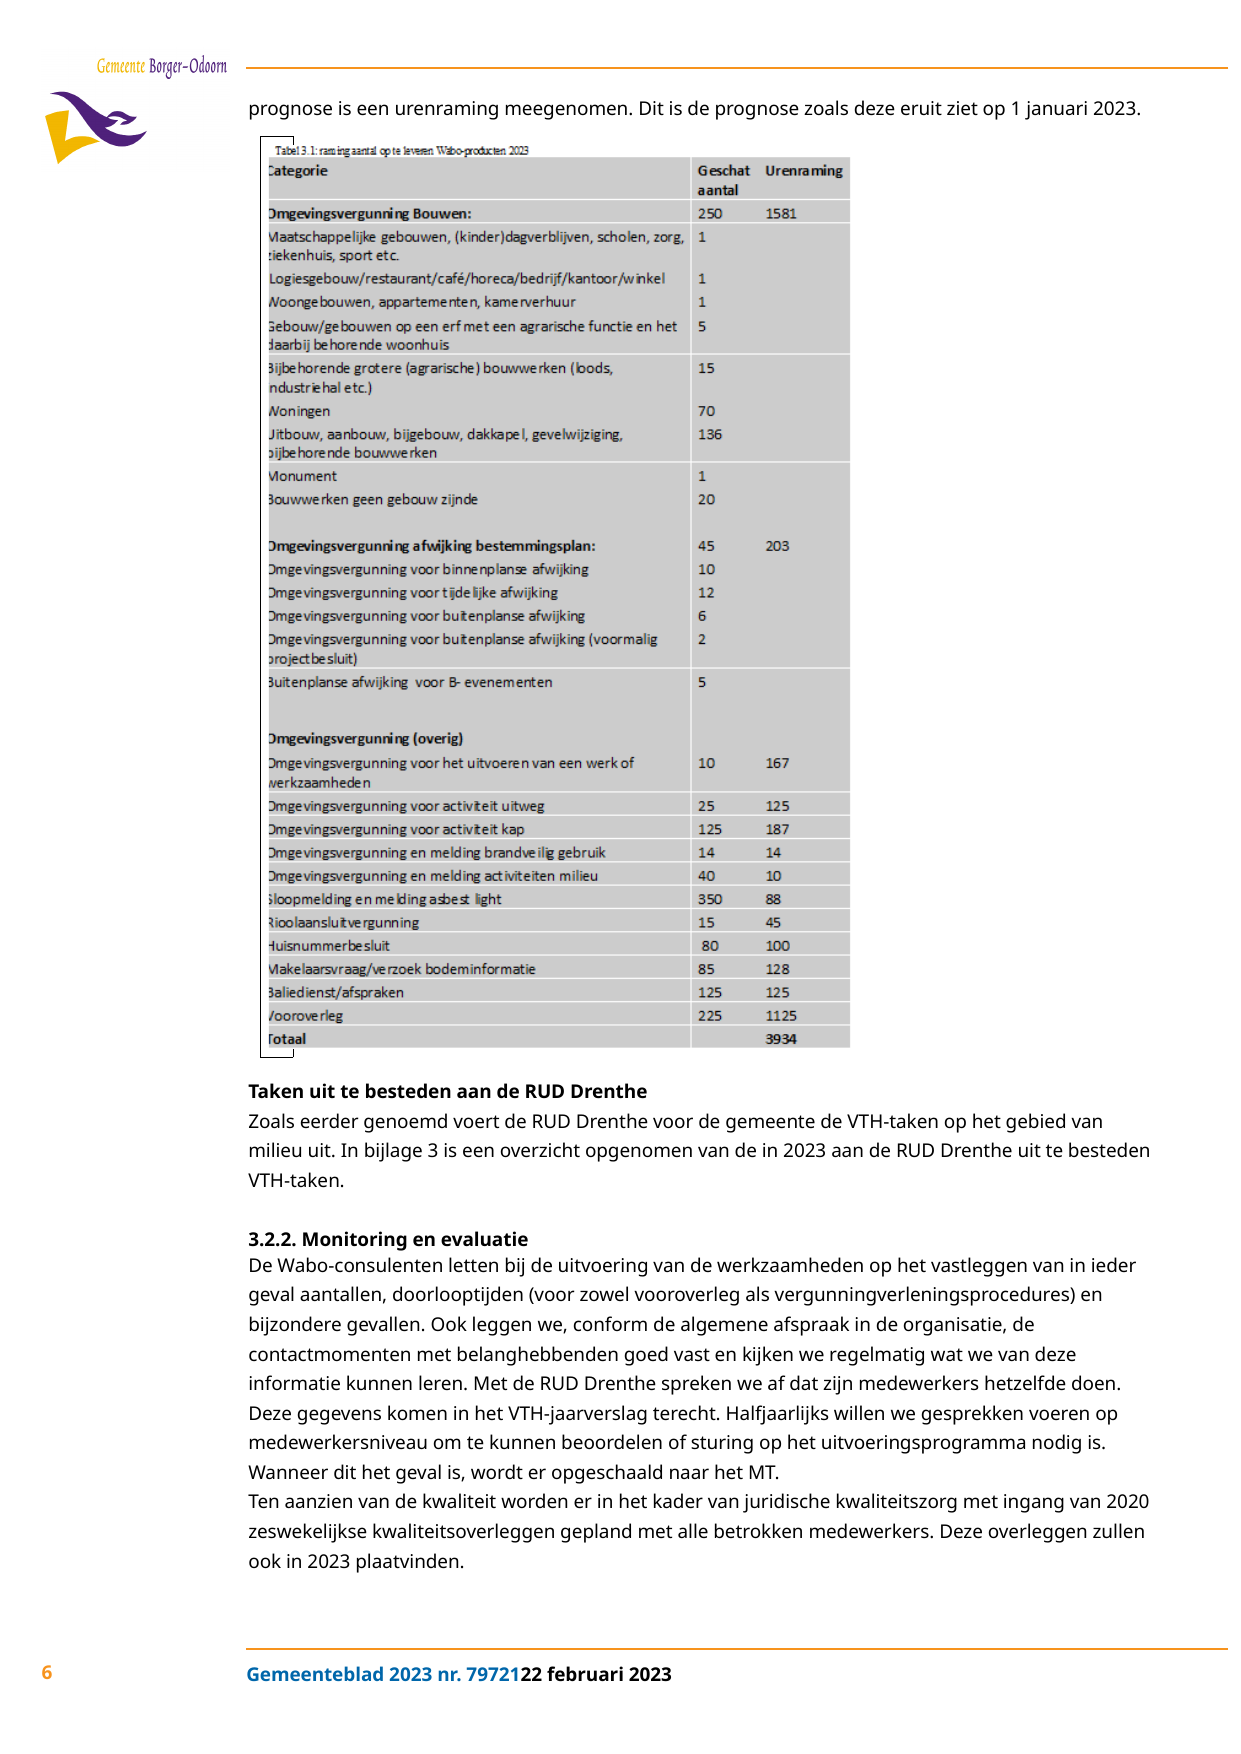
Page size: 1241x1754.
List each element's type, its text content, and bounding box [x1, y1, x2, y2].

text 3.2.2. Monitoring en evaluatie [248, 1226, 1152, 1252]
text Taken uit te besteden aan de RUD Drenthe [248, 1078, 1152, 1104]
text Zoals eerder genoemd voert de RUD Drenthe voor de gemeente de VTH-taken op het gebied van milieu uit. In bijlage 3 is een overzicht opgenomen van de in 2023 aan de RUD Drenthe uit te besteden VTH-taken. [248, 1108, 1152, 1193]
picture [41, 47, 231, 172]
text De Wabo-consulenten letten bij de uitvoering van de werkzaamheden op het vastleggen van in ieder geval aantallen, doorlooptijden (voor zowel vooroverleg als vergunningverleningsprocedures) en bijzondere gevallen. Ook leggen we, conform de algemene afspraak in de organisatie, de contactmomenten met belanghebbenden goed vast en kijken we regelmatig wat we van deze informatie kunnen leren. Met de RUD Drenthe spreken we af dat zijn medewerkers hetzelfde doen. Deze gegevens komen in het VTH-jaarverslag terecht. Halfjaarlijks willen we gesprekken voeren op medewerkersniveau om te kunnen beoordelen of sturing op het uitvoeringsprogramma nodig is. Wanneer dit het geval is, wordt er opgeschaald naar het MT. [248, 1252, 1152, 1485]
text Ten aanzien van de kwaliteit worden er in het kader van juridische kwaliteitszorg met ingang van 2020 zeswekelijkse kwaliteitsoverleggen gepland met alle betrokken medewerkers. Deze overleggen zullen ook in 2023 plaatvinden. [248, 1489, 1152, 1574]
picture [268, 145, 860, 1049]
text prognose is een urenraming meegenomen. Dit is de prognose zoals deze eruit ziet op 1 januari 2023. [248, 95, 1152, 121]
